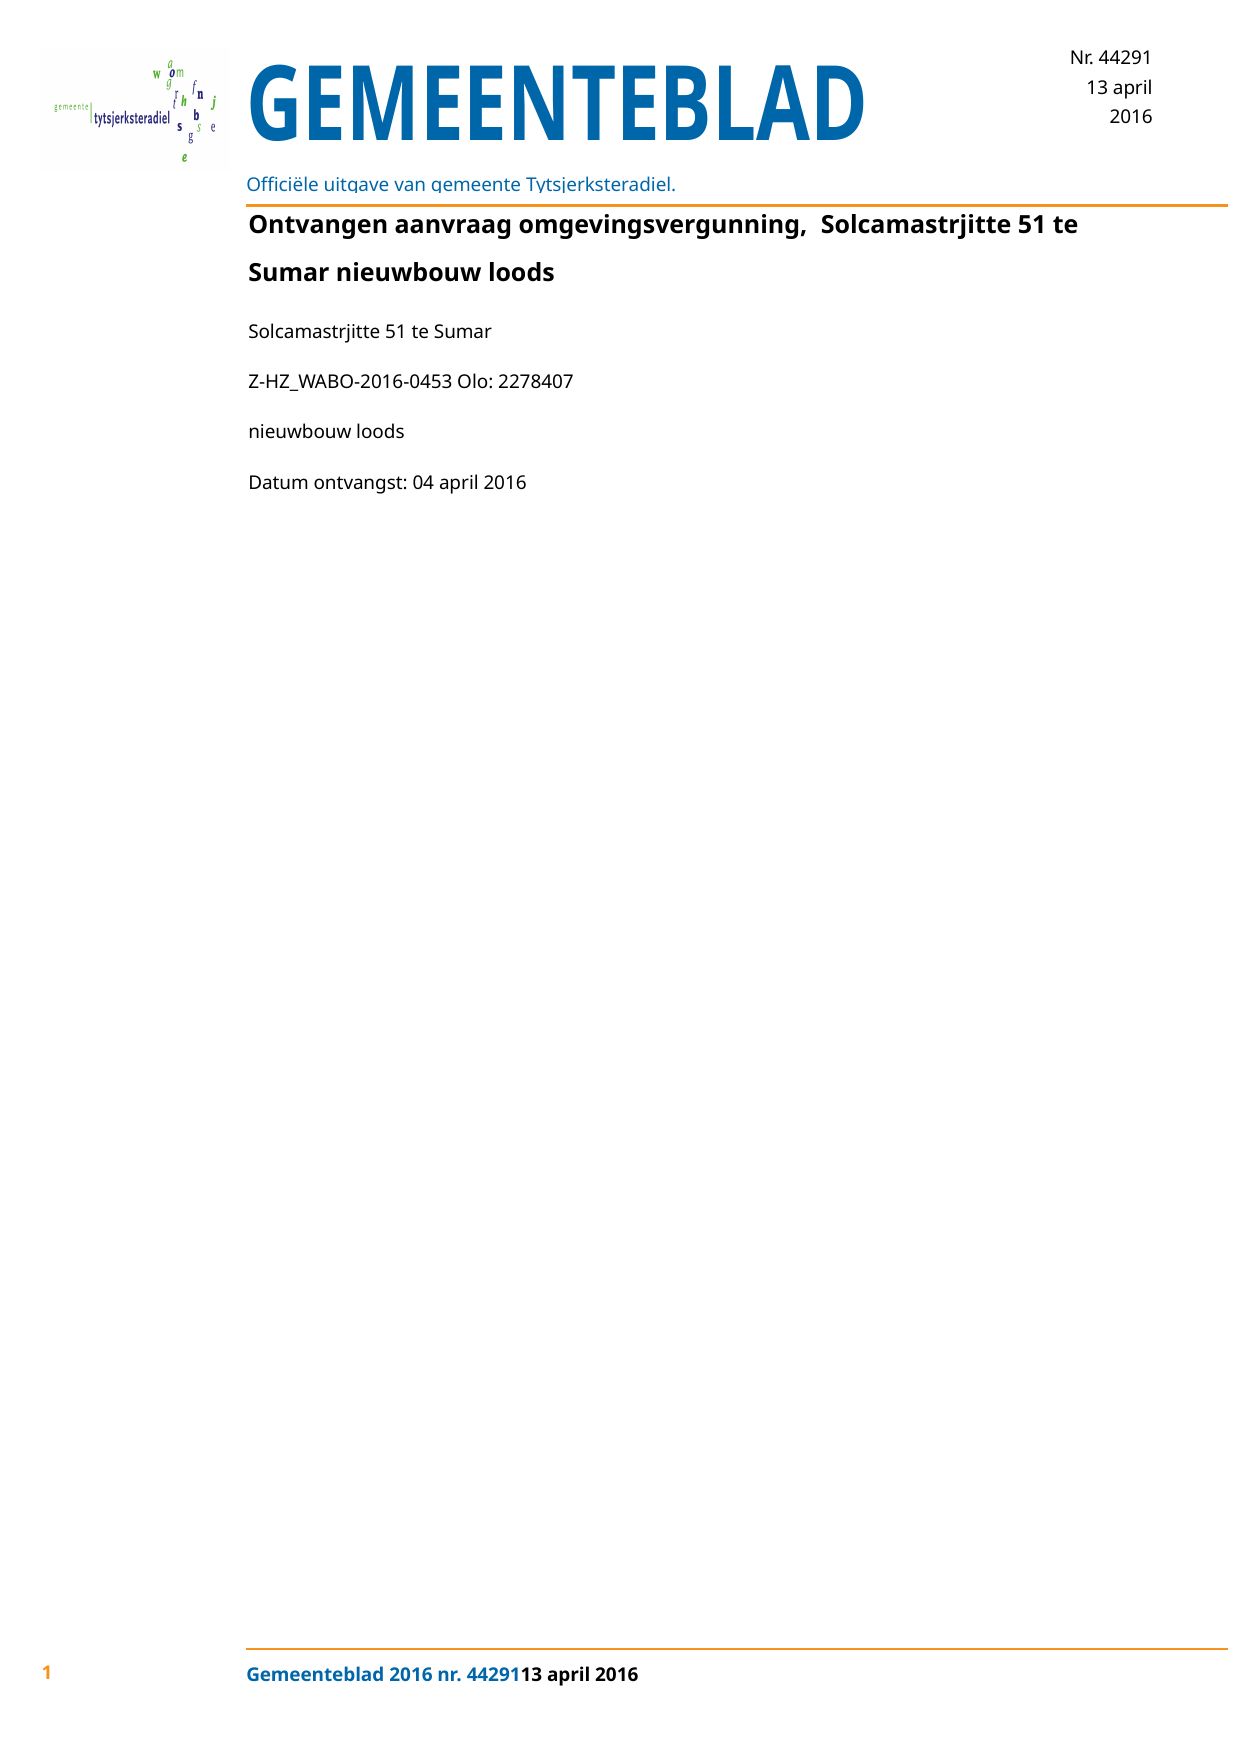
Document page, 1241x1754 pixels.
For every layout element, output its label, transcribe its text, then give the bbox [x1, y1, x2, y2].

text Datum ontvangst: 04 april 2016 [248, 469, 1152, 495]
text nieuwbouw loods [248, 419, 1152, 444]
text Z-HZ_WABO-2016-0453 Olo: 2278407 [248, 368, 1152, 394]
text Solcamastrjitte 51 te Sumar [248, 318, 1152, 344]
text Ontvangen aanvraag omgevingsvergunning, Solcamastrjitte 51 te Sumar nieuwbouw loods [248, 207, 1152, 288]
picture [41, 47, 231, 172]
